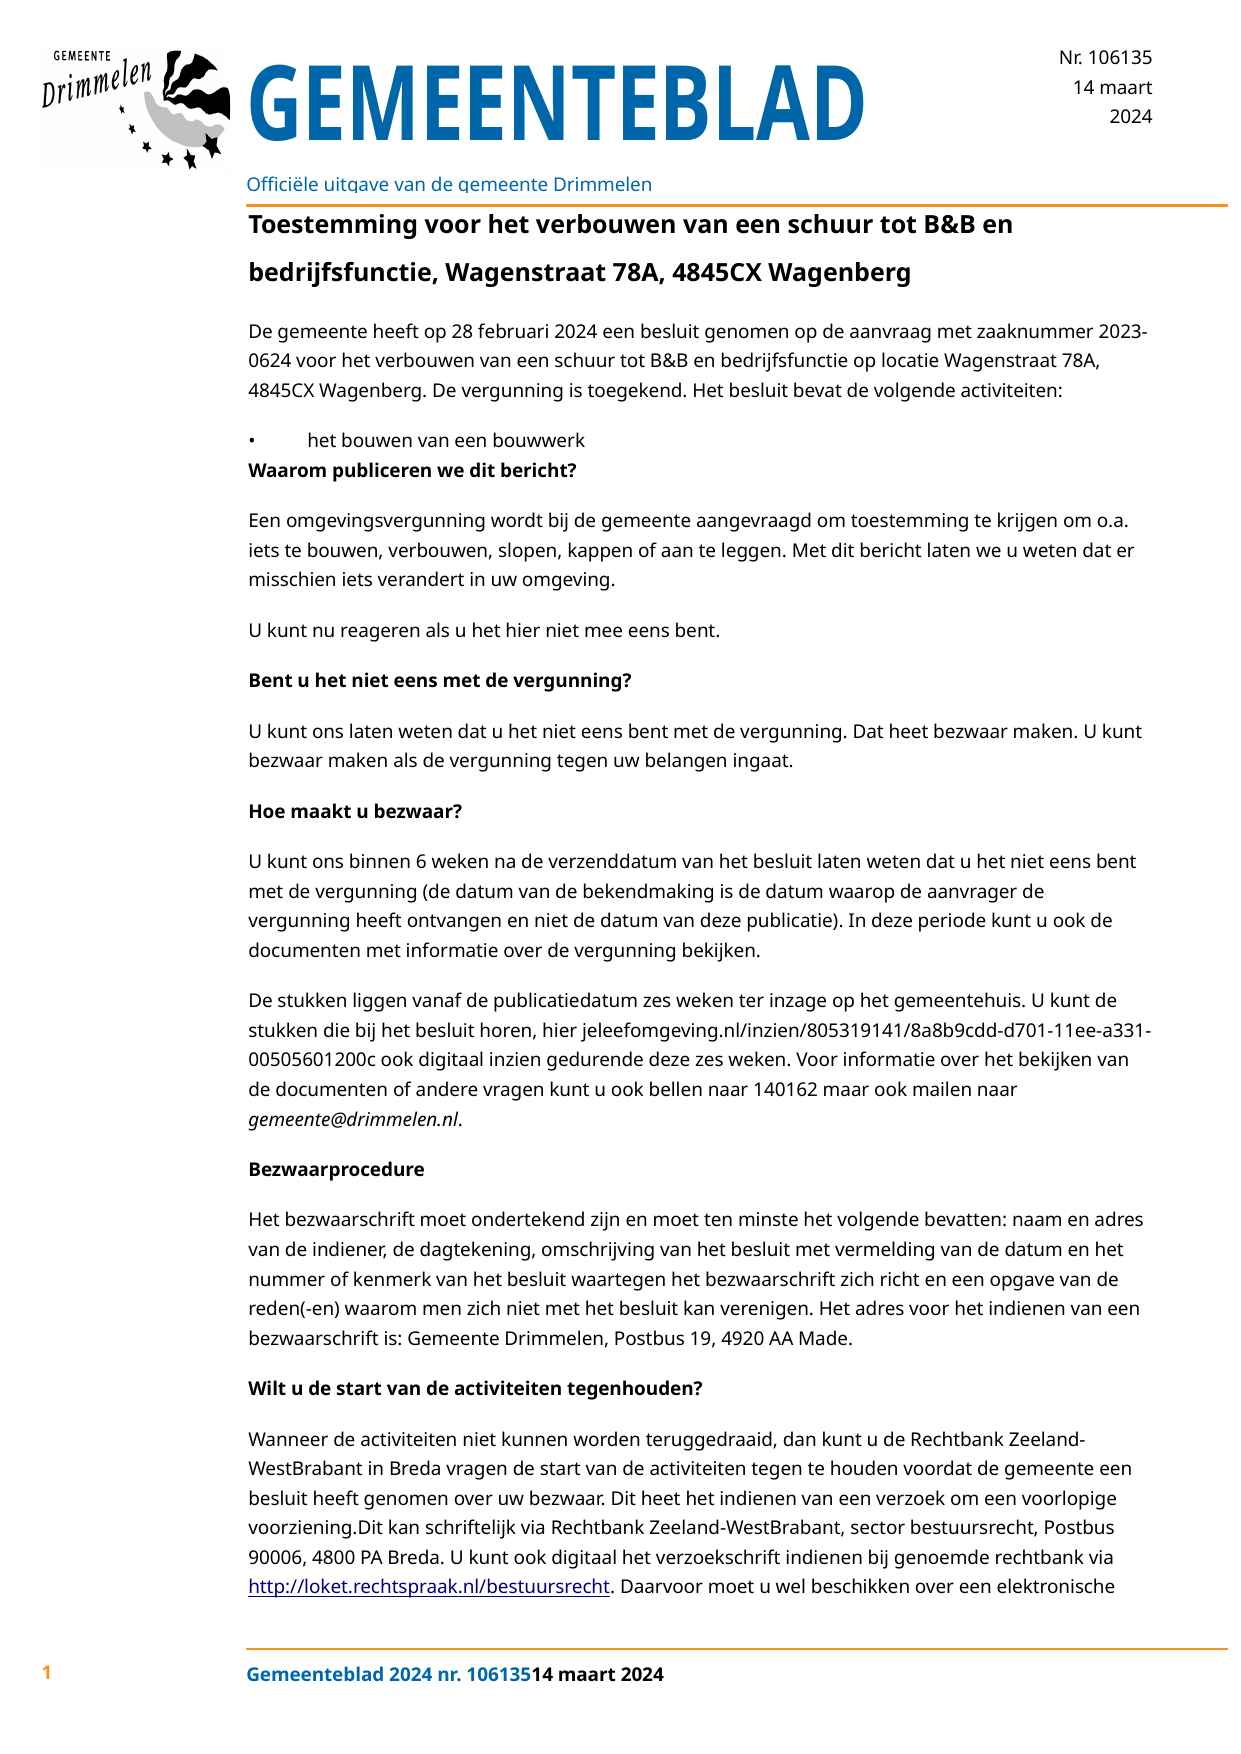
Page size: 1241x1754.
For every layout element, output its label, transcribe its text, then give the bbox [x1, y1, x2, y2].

text Bent u het niet eens met de vergunning? [248, 667, 1152, 693]
text Een omgevingsvergunning wordt bij de gemeente aangevraagd om toestemming te krijgen om o.a. iets te bouwen, verbouwen, slopen, kappen of aan te leggen. Met dit bericht laten we u weten dat er misschien iets verandert in uw omgeving. [248, 507, 1152, 592]
text De stukken liggen vanaf de publicatiedatum zes weken ter inzage op het gemeentehuis. U kunt de stukken die bij het besluit horen, hier jeleefomgeving.nl/inzien/805319141/8a8b9cdd-d701-11ee-a331-00505601200c ook digitaal inzien gedurende deze zes weken. Voor informatie over het bekijken van de documenten of andere vragen kunt u ook bellen naar 140162 maar ook mailen naar gemeente@drimmelen.nl. [248, 987, 1152, 1132]
text Toestemming voor het verbouwen van een schuur tot B&B en bedrijfsfunctie, Wagenstraat 78A, 4845CX Wagenberg [248, 207, 1152, 288]
picture [41, 47, 231, 172]
text Waarom publiceren we dit bericht? [248, 457, 1152, 483]
text Wilt u de start van de activiteiten tegenhouden? [248, 1375, 1152, 1401]
text Het bezwaarschrift moet ondertekend zijn en moet ten minste het volgende bevatten: naam en adres van de indiener, de dagtekening, omschrijving van het besluit met vermelding van de datum en het nummer of kenmerk van het besluit waartegen het bezwaarschrift zich richt en een opgave van de reden(-en) waarom men zich niet met het besluit kan verenigen. Het adres voor het indienen van een bezwaarschrift is: Gemeente Drimmelen, Postbus 19, 4920 AA Made. [248, 1207, 1152, 1351]
text U kunt nu reageren als u het hier niet mee eens bent. [248, 617, 1152, 643]
text Hoe maakt u bezwaar? [248, 798, 1152, 824]
text De gemeente heeft op 28 februari 2024 een besluit genomen op de aanvraag met zaaknummer 2023-0624 voor het verbouwen van een schuur tot B&B en bedrijfsfunctie op locatie Wagenstraat 78A, 4845CX Wagenberg. De vergunning is toegekend. Het besluit bevat de volgende activiteiten: [248, 318, 1152, 403]
text Bezwaarprocedure [248, 1156, 1152, 1182]
list het bouwen van een bouwwerk [248, 427, 1152, 453]
text Wanneer de activiteiten niet kunnen worden teruggedraaid, dan kunt u de Rechtbank Zeeland-WestBrabant in Breda vragen de start van de activiteiten tegen te houden voordat de gemeente een besluit heeft genomen over uw bezwaar. Dit heet het indienen van een verzoek om een voorlopige voorziening.Dit kan schriftelijk via Rechtbank Zeeland-WestBrabant, sector bestuursrecht, Postbus 90006, 4800 PA Breda. U kunt ook digitaal het verzoekschrift indienen bij genoemde rechtbank via http://loket.rechtspraak.nl/bestuursrecht. Daarvoor moet u wel beschikken over een elektronische [248, 1426, 1152, 1599]
text U kunt ons laten weten dat u het niet eens bent met de vergunning. Dat heet bezwaar maken. U kunt bezwaar maken als de vergunning tegen uw belangen ingaat. [248, 718, 1152, 773]
text U kunt ons binnen 6 weken na de verzenddatum van het besluit laten weten dat u het niet eens bent met de vergunning (de datum van de bekendmaking is de datum waarop de aanvrager de vergunning heeft ontvangen en niet de datum van deze publicatie). In deze periode kunt u ook de documenten met informatie over de vergunning bekijken. [248, 848, 1152, 963]
